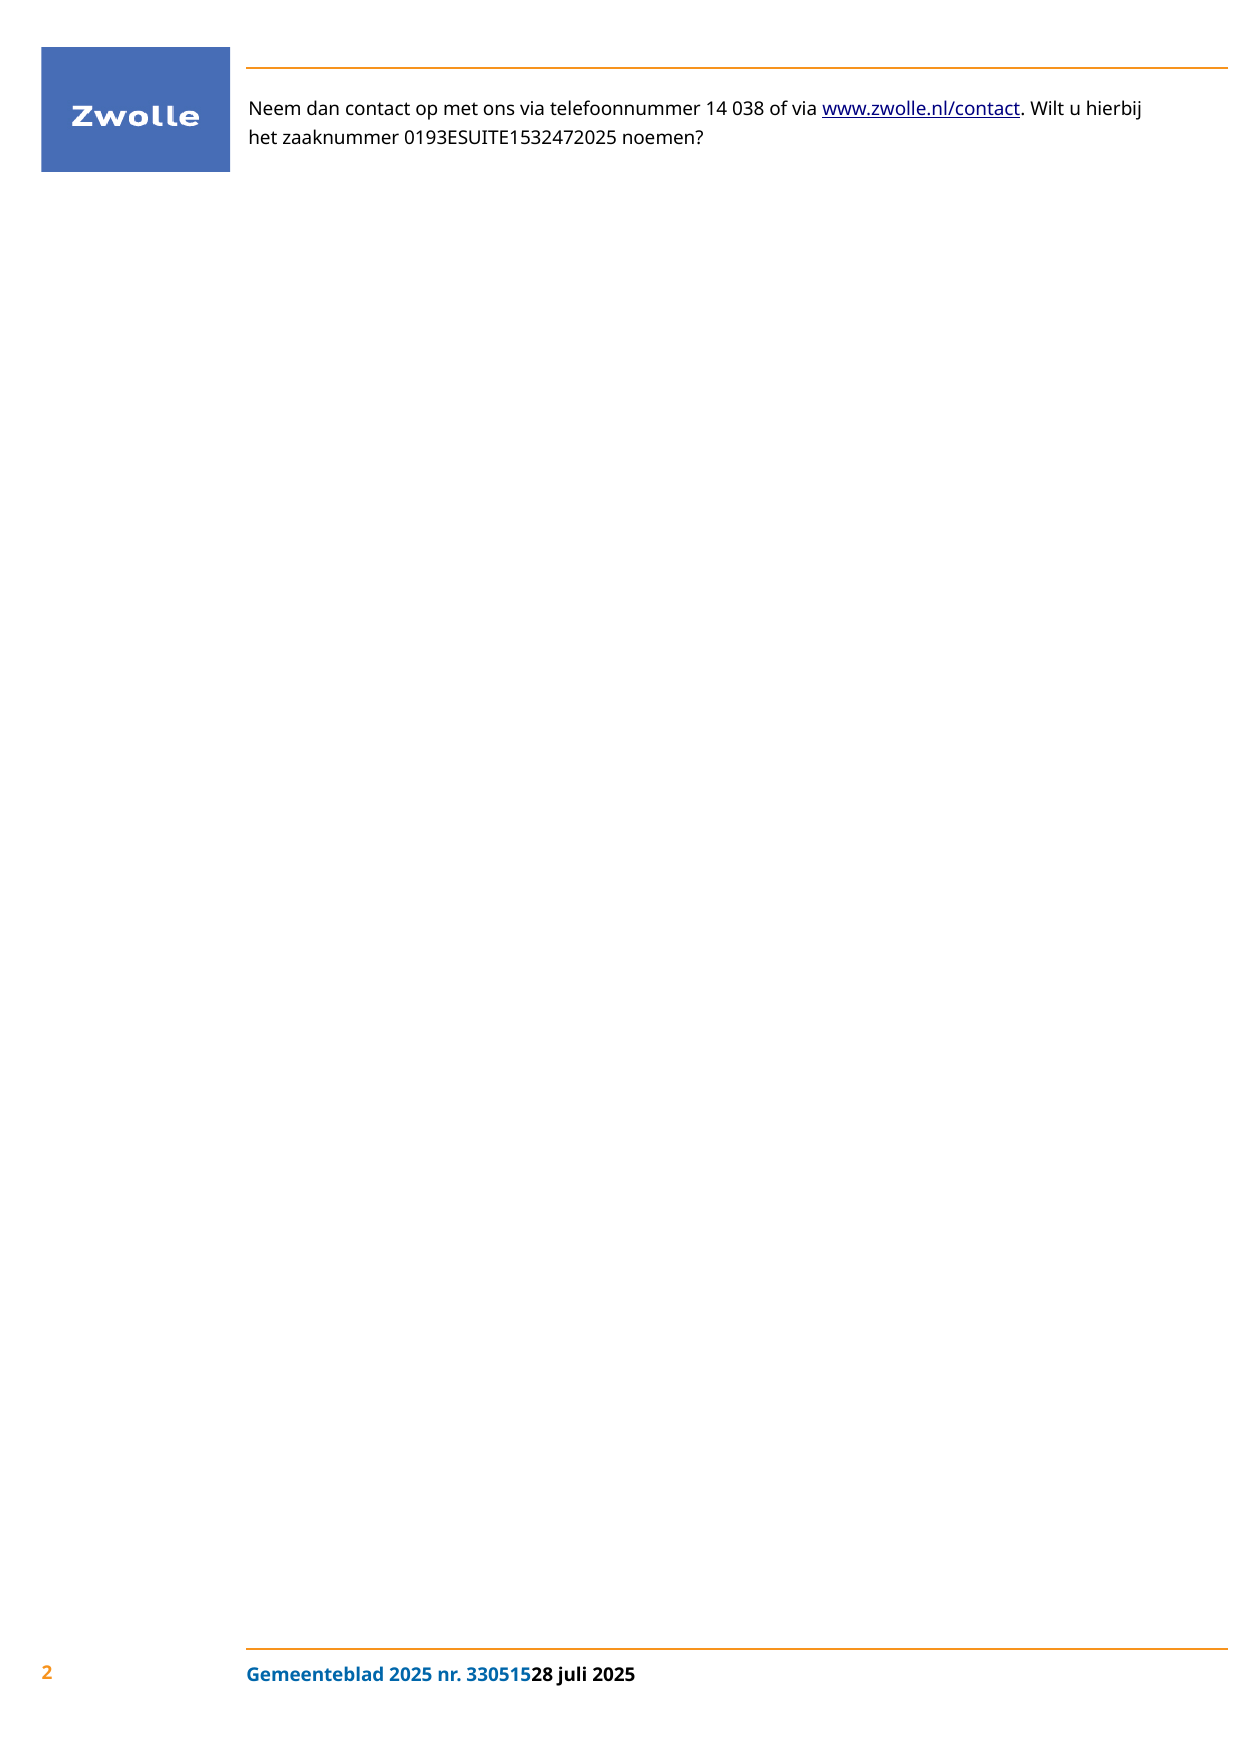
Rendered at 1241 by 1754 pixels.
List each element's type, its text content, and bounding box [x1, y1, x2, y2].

picture [41, 47, 231, 172]
text Neem dan contact op met ons via telefoonnummer 14 038 of via www.zwolle.nl/contact. Wilt u hierbij het zaaknummer 0193ESUITE1532472025 noemen? [248, 95, 1152, 150]
